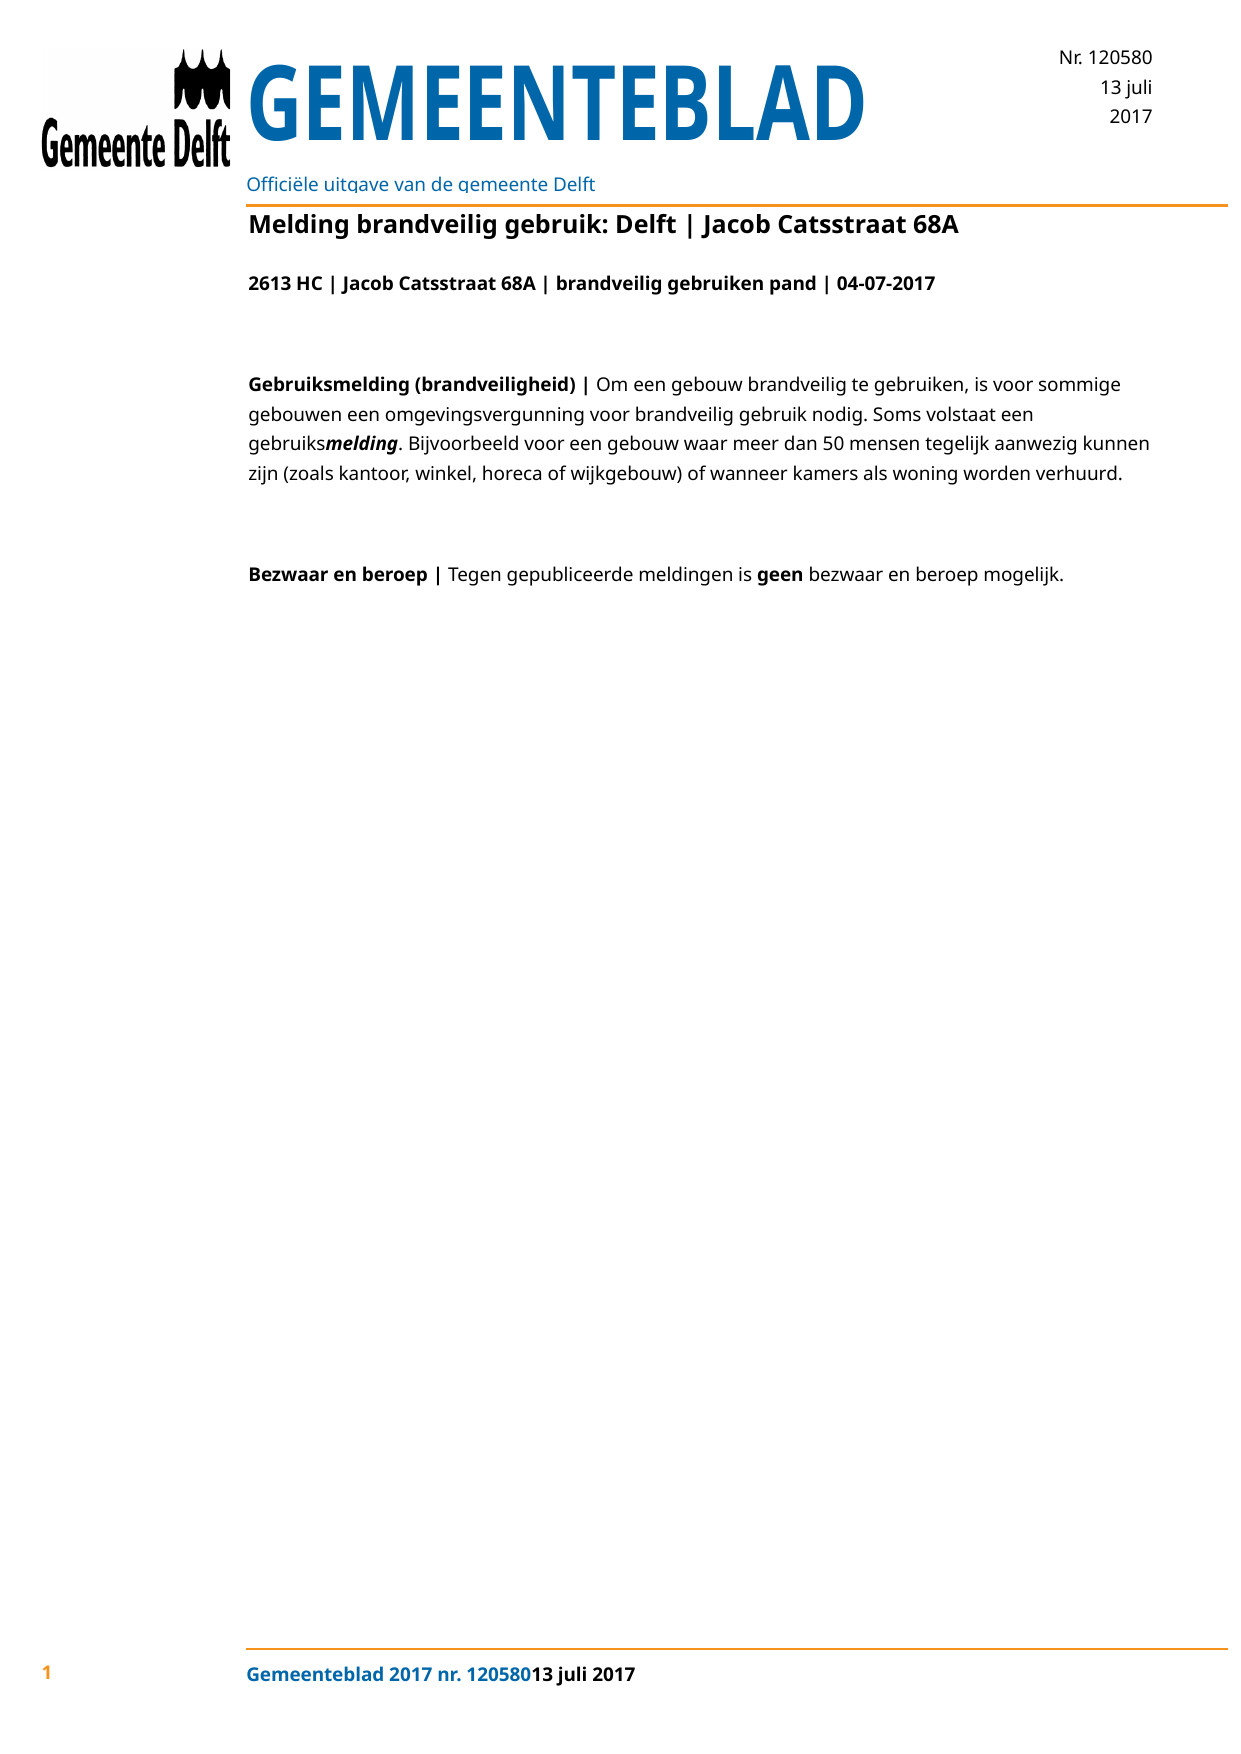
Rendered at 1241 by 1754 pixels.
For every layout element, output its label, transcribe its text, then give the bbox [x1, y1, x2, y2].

picture [41, 47, 231, 172]
text Melding brandveilig gebruik: Delft | Jacob Catsstraat 68A [248, 207, 1152, 241]
text 2613 HC | Jacob Catsstraat 68A | brandveilig gebruiken pand | 04-07-2017 [248, 270, 1152, 296]
text Gebruiksmelding (brandveiligheid) | Om een gebouw brandveilig te gebruiken, is voor sommige gebouwen een omgevingsvergunning voor brandveilig gebruik nodig. Soms volstaat een gebruiksmelding. Bijvoorbeeld voor een gebouw waar meer dan 50 mensen tegelijk aanwezig kunnen zijn (zoals kantoor, winkel, horeca of wijkgebouw) of wanneer kamers als woning worden verhuurd. [248, 371, 1152, 486]
text Bezwaar en beroep | Tegen gepubliceerde meldingen is geen bezwaar en beroep mogelijk. [248, 561, 1152, 586]
